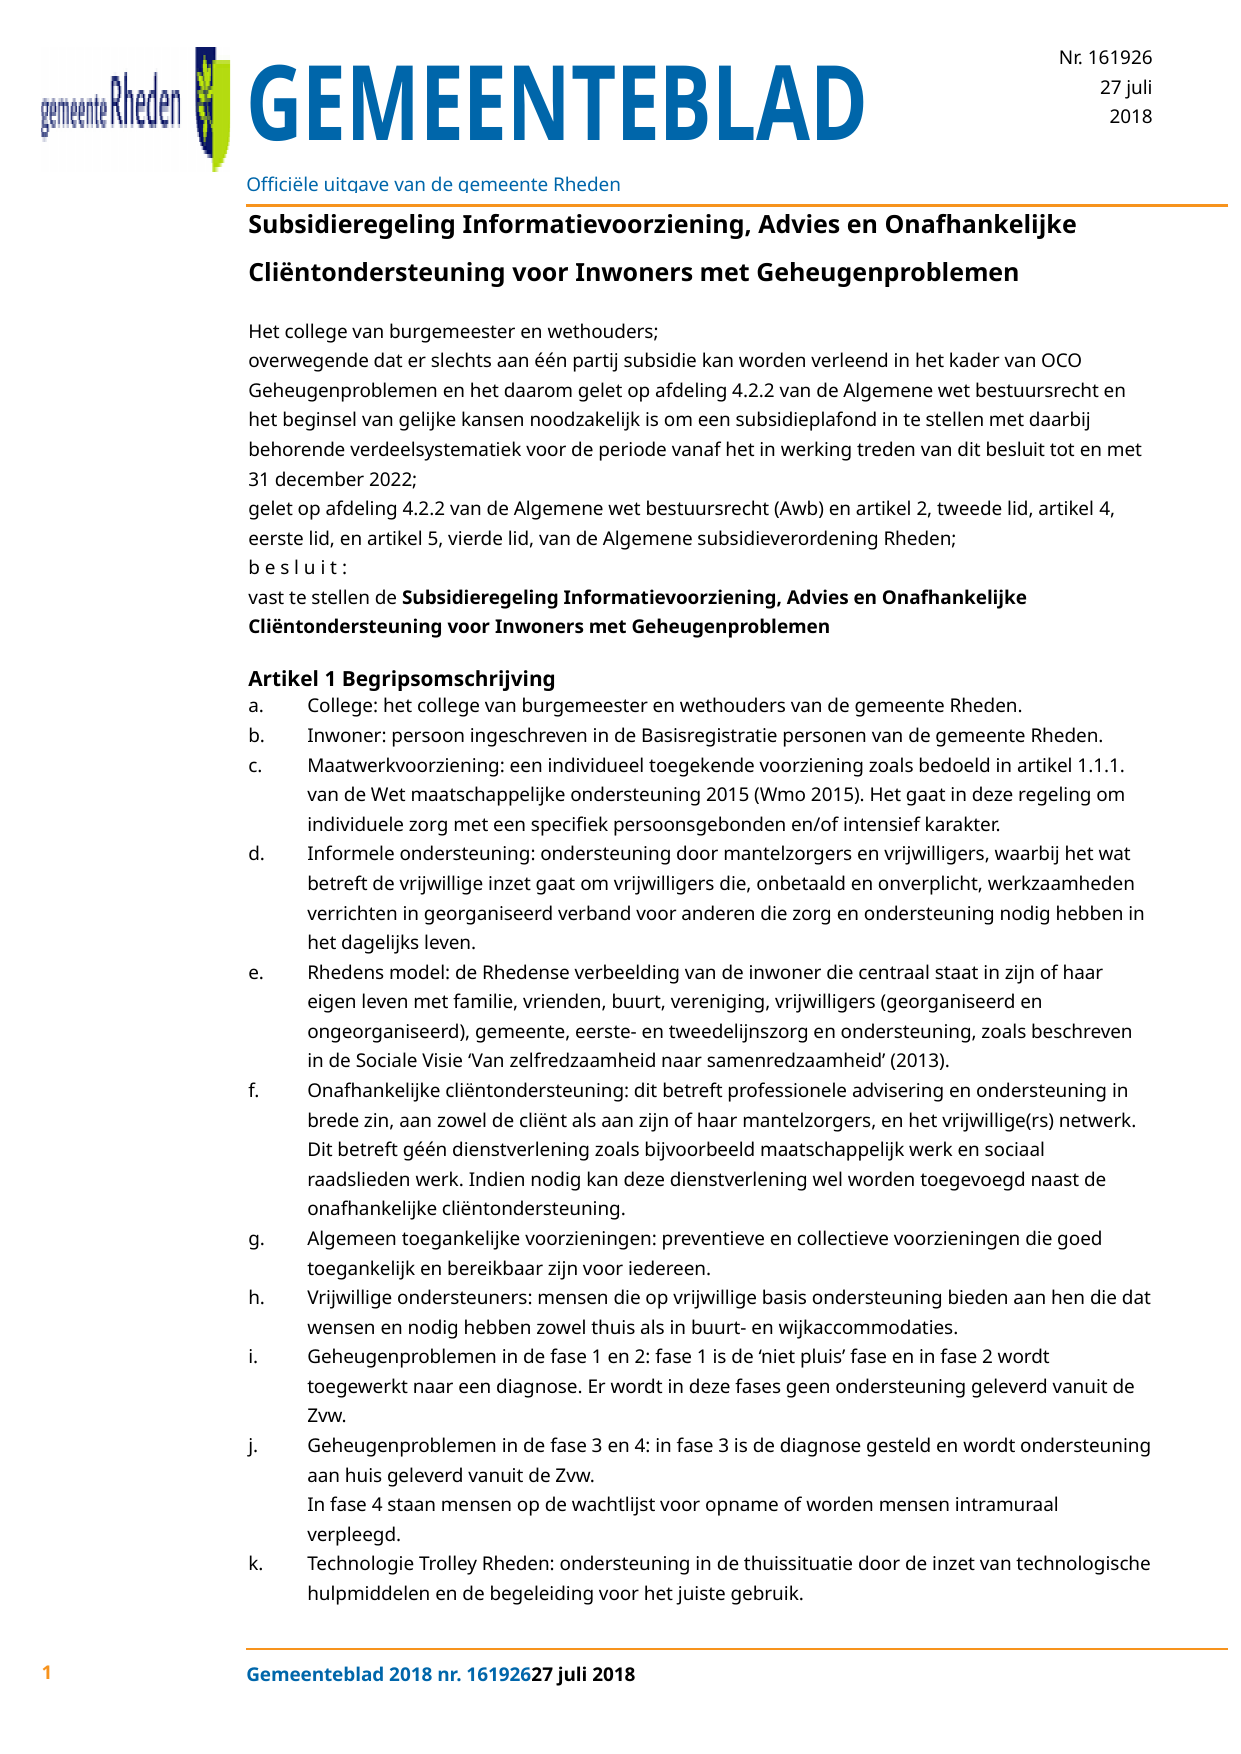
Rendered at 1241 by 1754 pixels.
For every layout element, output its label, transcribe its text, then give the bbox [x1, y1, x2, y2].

list Geheugenproblemen in de fase 1 en 2: fase 1 is de ‘niet pluis’ fase en in fase 2 wordt toegewerkt naar een diagnose. Er wordt in deze fases geen ondersteuning geleverd vanuit de Zvw. [248, 1343, 1152, 1428]
list Technologie Trolley Rheden: ondersteuning in de thuissituatie door de inzet van technologische hulpmiddelen en de begeleiding voor het juiste gebruik. [248, 1551, 1152, 1606]
list Informele ondersteuning: ondersteuning door mantelzorgers en vrijwilligers, waarbij het wat betreft de vrijwillige inzet gaat om vrijwilligers die, onbetaald en onverplicht, werkzaamheden verrichten in georganiseerd verband voor anderen die zorg en ondersteuning nodig hebben in het dagelijks leven. [248, 841, 1152, 955]
list Algemeen toegankelijke voorzieningen: preventieve en collectieve voorzieningen die goed toegankelijk en bereikbaar zijn voor iedereen. [248, 1225, 1152, 1280]
list Onafhankelijke cliëntondersteuning: dit betreft professionele advisering en ondersteuning in brede zin, aan zowel de cliënt als aan zijn of haar mantelzorgers, en het vrijwillige(rs) netwerk. [248, 1077, 1152, 1132]
list In fase 4 staan mensen op de wachtlijst voor opname of worden mensen intramuraal verpleegd. [248, 1491, 1152, 1547]
text overwegende dat er slechts aan één partij subsidie kan worden verleend in het kader van OCO Geheugenproblemen en het daarom gelet op afdeling 4.2.2 van de Algemene wet bestuursrecht en het beginsel van gelijke kansen noodzakelijk is om een subsidieplafond in te stellen met daarbij behorende verdeelsystematiek voor de periode vanaf het in werking treden van dit besluit tot en met 31 december 2022; [248, 347, 1152, 492]
list Maatwerkvoorziening: een individueel toegekende voorziening zoals bedoeld in artikel 1.1.1. van de Wet maatschappelijke ondersteuning 2015 (Wmo 2015). Het gaat in deze regeling om individuele zorg met een specifiek persoonsgebonden en/of intensief karakter. [248, 752, 1152, 837]
list Vrijwillige ondersteuners: mensen die op vrijwillige basis ondersteuning bieden aan hen die dat wensen en nodig hebben zowel thuis als in buurt- en wijkaccommodaties. [248, 1284, 1152, 1339]
text Het college van burgemeester en wethouders; [248, 318, 1152, 344]
text vast te stellen de Subsidieregeling Informatievoorziening, Advies en Onafhankelijke Cliëntondersteuning voor Inwoners met Geheugenproblemen [248, 584, 1152, 639]
picture [41, 47, 231, 172]
list Dit betreft géén dienstverlening zoals bijvoorbeeld maatschappelijk werk en sociaal raadslieden werk. Indien nodig kan deze dienstverlening wel worden toegevoegd naast de onafhankelijke cliëntondersteuning. [248, 1136, 1152, 1221]
list Rhedens model: de Rhedense verbeelding van de inwoner die centraal staat in zijn of haar eigen leven met familie, vrienden, buurt, vereniging, vrijwilligers (georganiseerd en ongeorganiseerd), gemeente, eerste- en tweedelijnszorg en ondersteuning, zoals beschreven in de Sociale Visie ‘Van zelfredzaamheid naar samenredzaamheid’ (2013). [248, 959, 1152, 1073]
text Artikel 1 Begripsomschrijving [248, 664, 1152, 693]
list College: het college van burgemeester en wethouders van de gemeente Rheden. [248, 693, 1152, 718]
text gelet op afdeling 4.2.2 van de Algemene wet bestuursrecht (Awb) en artikel 2, tweede lid, artikel 4, eerste lid, en artikel 5, vierde lid, van de Algemene subsidieverordening Rheden; [248, 495, 1152, 551]
text b e s l u i t : [248, 554, 1152, 580]
list Geheugenproblemen in de fase 3 en 4: in fase 3 is de diagnose gesteld en wordt ondersteuning aan huis geleverd vanuit de Zvw. [248, 1432, 1152, 1487]
list Inwoner: persoon ingeschreven in de Basisregistratie personen van de gemeente Rheden. [248, 722, 1152, 748]
text Subsidieregeling Informatievoorziening, Advies en Onafhankelijke Cliëntondersteuning voor Inwoners met Geheugenproblemen [248, 207, 1152, 288]
